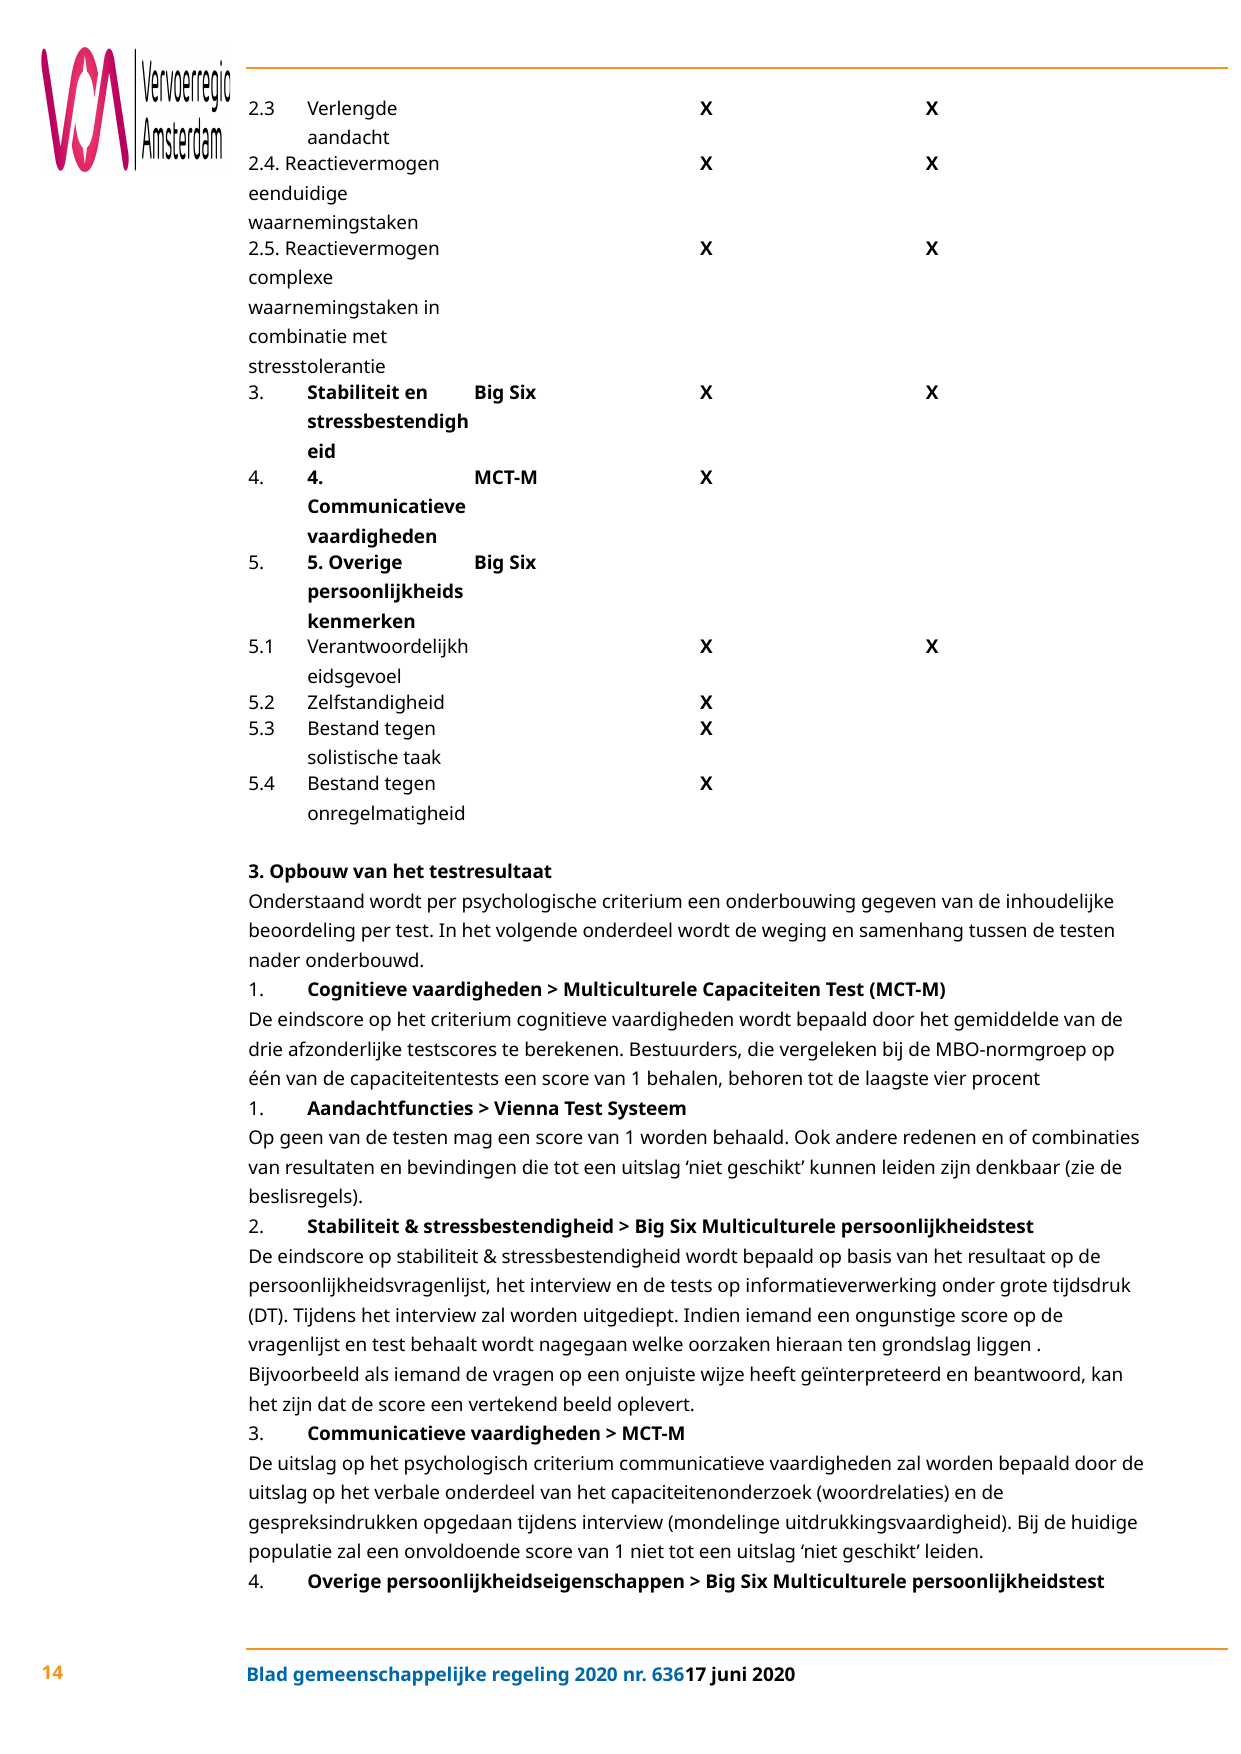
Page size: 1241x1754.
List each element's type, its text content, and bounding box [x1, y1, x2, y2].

table_cell X [700, 715, 926, 770]
table_cell [474, 95, 700, 150]
text 3. Opbouw van het testresultaat [248, 858, 1152, 884]
table_cell [474, 634, 700, 689]
table_cell 2.4. Reactievermogen eenduidige waarnemingstaken [248, 150, 474, 235]
table_cell Big Six [474, 549, 700, 634]
table_cell X [926, 150, 1152, 235]
text De uitslag op het psychologisch criterium communicatieve vaardigheden zal worden bepaald door de uitslag op het verbale onderdeel van het capaciteitenonderzoek (woordrelaties) en de gespreksindrukken opgedaan tijdens interview (mondelinge uitdrukkingsvaardigheid). Bij de huidige populatie zal een onvoldoende score van 1 niet tot een uitslag ‘niet geschikt’ leiden. [248, 1450, 1152, 1564]
table_cell Verlengde aandacht [248, 95, 474, 150]
table_cell X [700, 464, 926, 549]
text Op geen van de testen mag een score van 1 worden behaald. Ook andere redenen en of combinaties van resultaten en bevindingen die tot een uitslag ‘niet geschikt’ kunnen leiden zijn denkbaar (zie de beslisregels). [248, 1124, 1152, 1209]
table_cell X [926, 95, 1152, 150]
list Stabiliteit & stressbestendigheid > Big Six Multiculturele persoonlijkheidstest [248, 1213, 1152, 1239]
table_cell 4. Communicatieve vaardigheden [248, 464, 474, 549]
table_cell Verantwoordelijkheidsgevoel [248, 634, 474, 689]
table_cell [926, 689, 1152, 715]
table_cell X [700, 634, 926, 689]
table_cell [474, 235, 700, 379]
table_cell MCT-M [474, 464, 700, 549]
table_cell X [700, 95, 926, 150]
text De eindscore op het criterium cognitieve vaardigheden wordt bepaald door het gemiddelde van de drie afzonderlijke testscores te berekenen. Bestuurders, die vergeleken bij de MBO-normgroep op één van de capaciteitentests een score van 1 behalen, behoren tot de laagste vier procent [248, 1006, 1152, 1091]
table_cell 5. Overige persoonlijkheidskenmerken [248, 549, 474, 634]
table_cell [926, 715, 1152, 770]
table_cell Zelfstandigheid [248, 689, 474, 715]
table_cell [474, 150, 700, 235]
table_cell X [700, 689, 926, 715]
table_cell X [926, 634, 1152, 689]
text Onderstaand wordt per psychologische criterium een onderbouwing gegeven van de inhoudelijke beoordeling per test. In het volgende onderdeel wordt de weging en samenhang tussen de testen nader onderbouwd. [248, 888, 1152, 973]
table_cell [474, 715, 700, 770]
table_cell Stabiliteit en stressbestendigheid [248, 379, 474, 464]
list Aandachtfuncties > Vienna Test Systeem [248, 1095, 1152, 1121]
table_cell X [700, 770, 926, 825]
list Cognitieve vaardigheden > Multiculturele Capaciteiten Test (MCT-M) [248, 977, 1152, 1002]
table_cell [926, 549, 1152, 634]
list Communicatieve vaardigheden > MCT-M [248, 1420, 1152, 1446]
table_cell Bestand tegen onregelmatigheid [248, 770, 474, 825]
table_cell 2.5. Reactievermogen complexe waarnemingstaken in combinatie met stresstolerantie [248, 235, 474, 379]
table_cell X [700, 379, 926, 464]
table_cell [926, 770, 1152, 825]
table_cell X [700, 150, 926, 235]
table_cell [474, 770, 700, 825]
table_cell [474, 689, 700, 715]
table_cell Bestand tegen solistische taak [248, 715, 474, 770]
table_cell [926, 464, 1152, 549]
table_cell Big Six [474, 379, 700, 464]
table_cell X [926, 235, 1152, 379]
text De eindscore op stabiliteit & stressbestendigheid wordt bepaald op basis van het resultaat op de persoonlijkheidsvragenlijst, het interview en de tests op informatieverwerking onder grote tijdsdruk (DT). Tijdens het interview zal worden uitgediept. Indien iemand een ongunstige score op de vragenlijst en test behaalt wordt nagegaan welke oorzaken hieraan ten grondslag liggen . Bijvoorbeeld als iemand de vragen op een onjuiste wijze heeft geïnterpreteerd en beantwoord, kan het zijn dat de score een vertekend beeld oplevert. [248, 1243, 1152, 1416]
table_cell X [700, 235, 926, 379]
picture [41, 47, 231, 172]
list Overige persoonlijkheidseigenschappen > Big Six Multiculturele persoonlijkheidstest [248, 1568, 1152, 1594]
table_cell X [926, 379, 1152, 464]
table_cell [700, 549, 926, 634]
